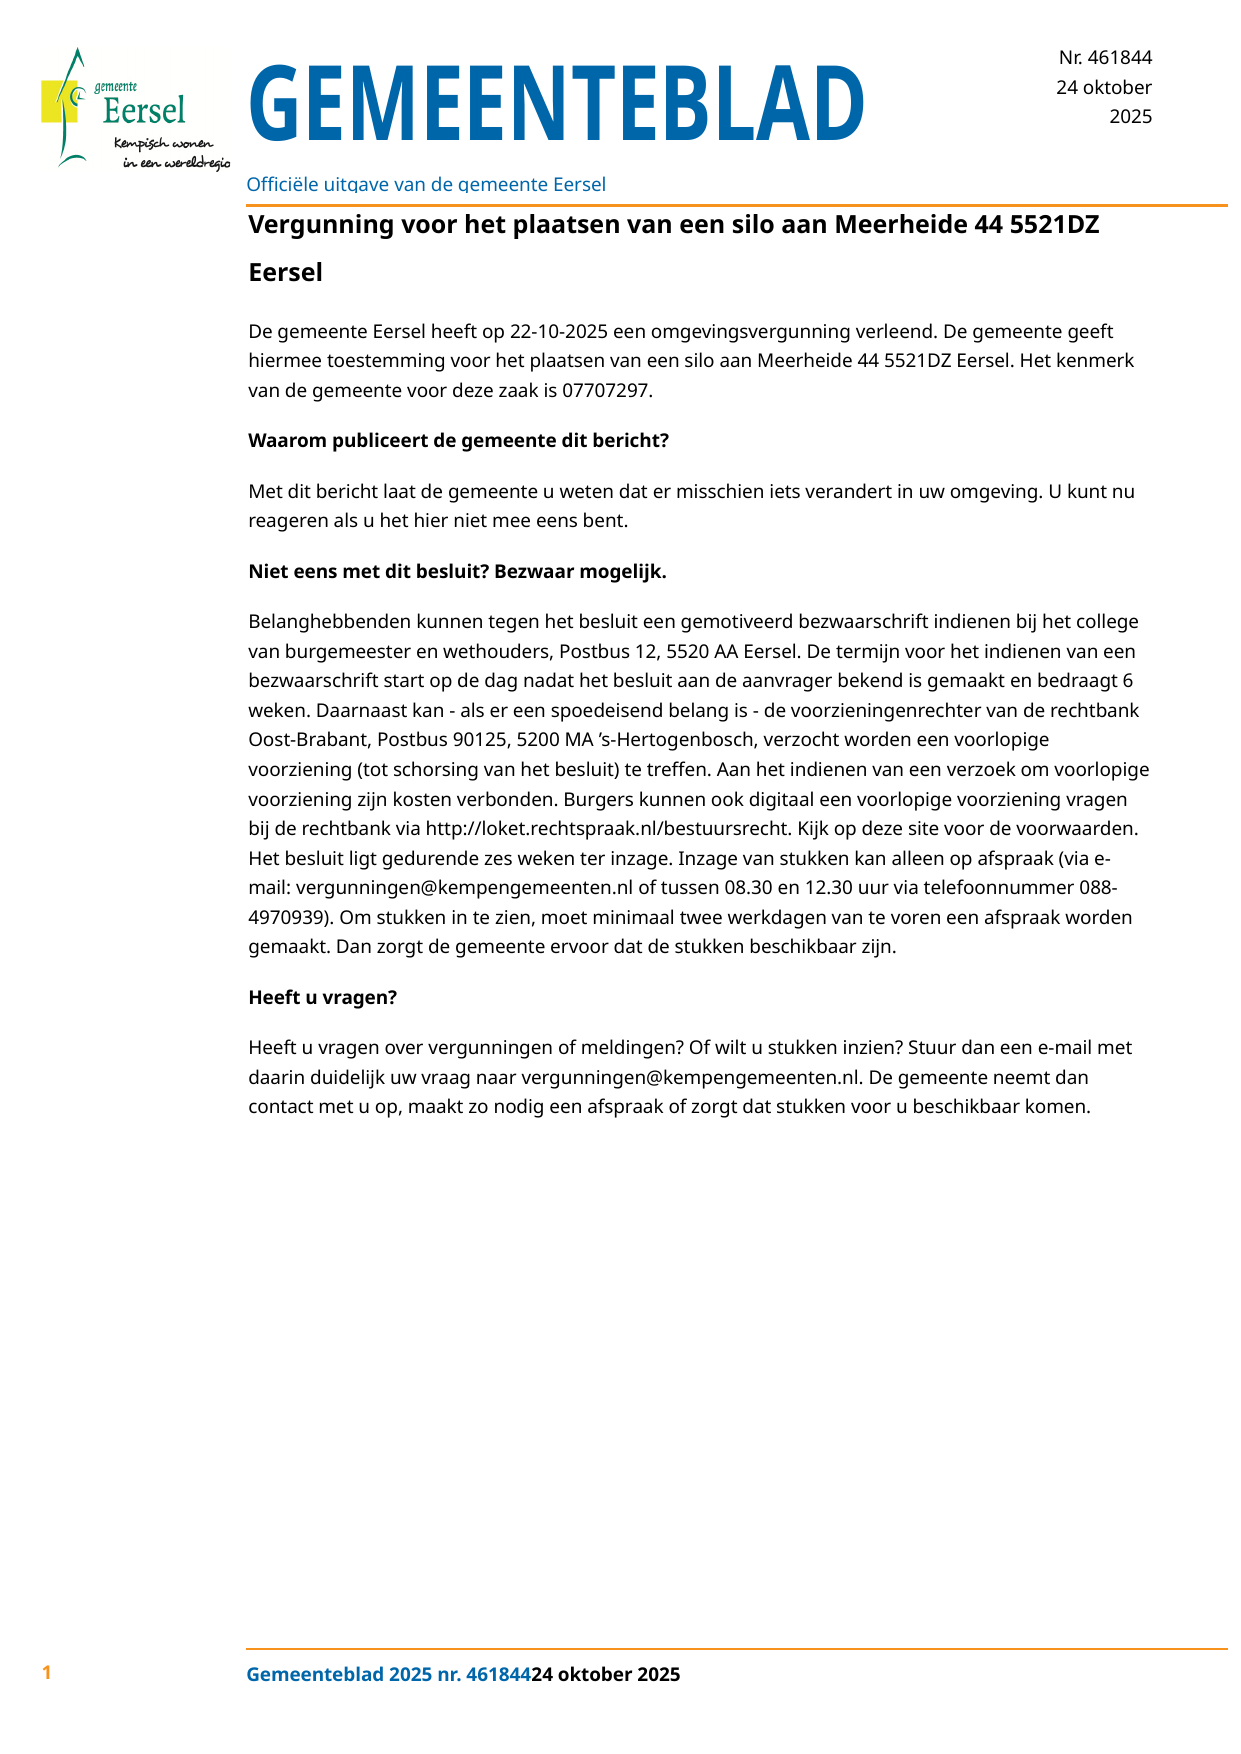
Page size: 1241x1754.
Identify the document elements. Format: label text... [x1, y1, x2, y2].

text Belanghebbenden kunnen tegen het besluit een gemotiveerd bezwaarschrift indienen bij het college van burgemeester en wethouders, Postbus 12, 5520 AA Eersel. De termijn voor het indienen van een bezwaarschrift start op de dag nadat het besluit aan de aanvrager bekend is gemaakt en bedraagt 6 weken. Daarnaast kan - als er een spoedeisend belang is - de voorzieningenrechter van de rechtbank Oost-Brabant, Postbus 90125, 5200 MA ’s-Hertogenbosch, verzocht worden een voorlopige voorziening (tot schorsing van het besluit) te treffen. Aan het indienen van een verzoek om voorlopige voorziening zijn kosten verbonden. Burgers kunnen ook digitaal een voorlopige voorziening vragen bij de rechtbank via http://loket.rechtspraak.nl/bestuursrecht. Kijk op deze site voor de voorwaarden. Het besluit ligt gedurende zes weken ter inzage. Inzage van stukken kan alleen op afspraak (via e-mail: vergunningen@kempengemeenten.nl of tussen 08.30 en 12.30 uur via telefoonnummer 088-4970939). Om stukken in te zien, moet minimaal twee werkdagen van te voren een afspraak worden gemaakt. Dan zorgt de gemeente ervoor dat de stukken beschikbaar zijn. [248, 608, 1152, 959]
text Met dit bericht laat de gemeente u weten dat er misschien iets verandert in uw omgeving. U kunt nu reageren als u het hier niet mee eens bent. [248, 478, 1152, 533]
text Heeft u vragen over vergunningen of meldingen? Of wilt u stukken inzien? Stuur dan een e-mail met daarin duidelijk uw vraag naar vergunningen@kempengemeenten.nl. De gemeente neemt dan contact met u op, maakt zo nodig een afspraak of zorgt dat stukken voor u beschikbaar komen. [248, 1034, 1152, 1119]
picture [41, 47, 231, 172]
text Heeft u vragen? [248, 984, 1152, 1010]
text Waarom publiceert de gemeente dit bericht? [248, 427, 1152, 453]
text Vergunning voor het plaatsen van een silo aan Meerheide 44 5521DZ Eersel [248, 207, 1152, 288]
text De gemeente Eersel heeft op 22-10-2025 een omgevingsvergunning verleend. De gemeente geeft hiermee toestemming voor het plaatsen van een silo aan Meerheide 44 5521DZ Eersel. Het kenmerk van de gemeente voor deze zaak is 07707297. [248, 318, 1152, 403]
text Niet eens met dit besluit? Bezwaar mogelijk. [248, 558, 1152, 584]
